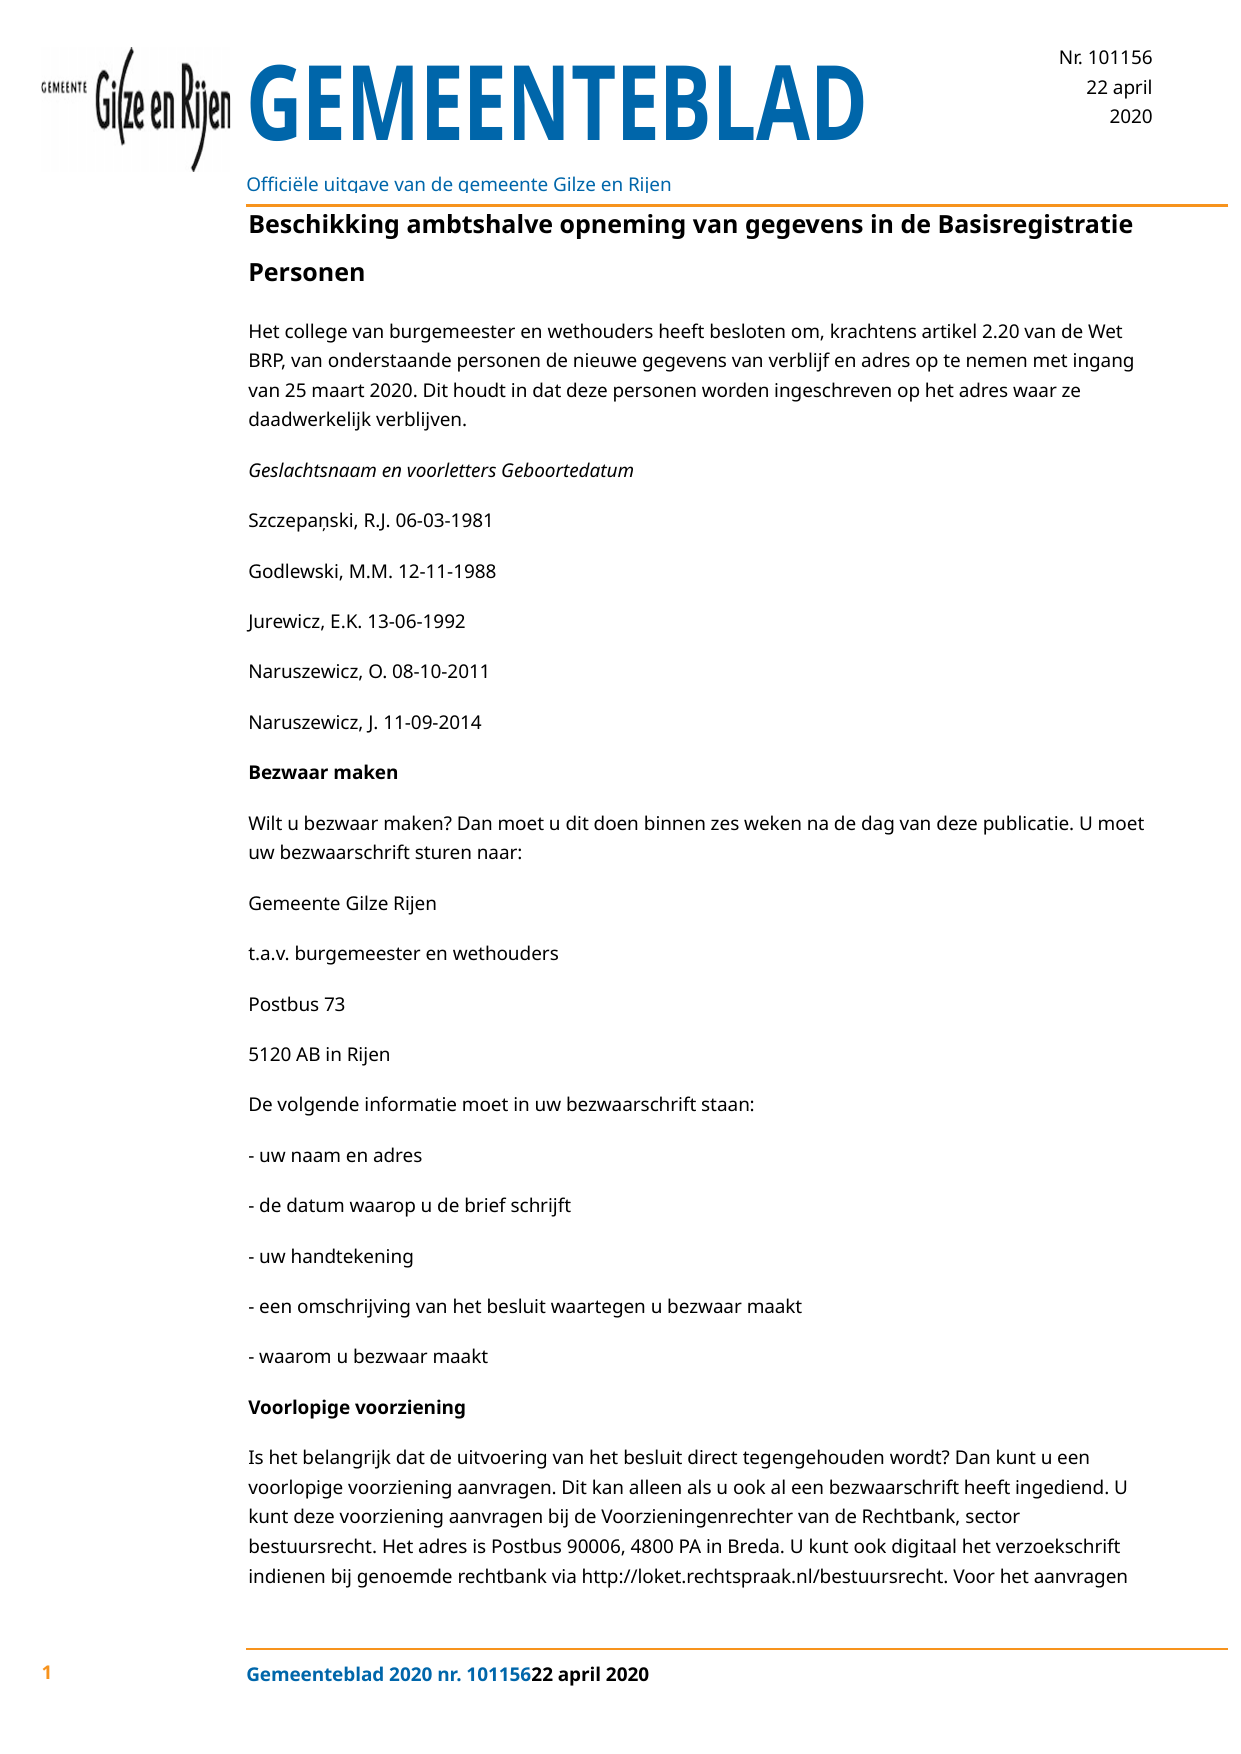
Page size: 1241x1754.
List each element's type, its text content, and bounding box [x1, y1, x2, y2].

text Gemeente Gilze Rijen [248, 890, 1152, 916]
text Beschikking ambtshalve opneming van gegevens in de Basisregistratie Personen [248, 207, 1152, 288]
text Naruszewicz, O. 08-10-2011 [248, 659, 1152, 684]
text Szczepaņski, R.J. 06-03-1981 [248, 507, 1152, 533]
text Is het belangrijk dat de uitvoering van het besluit direct tegengehouden wordt? Dan kunt u een voorlopige voorziening aanvragen. Dit kan alleen als u ook al een bezwaarschrift heeft ingediend. U kunt deze voorziening aanvragen bij de Voorzieningenrechter van de Rechtbank, sector bestuursrecht. Het adres is Postbus 90006, 4800 PA in Breda. U kunt ook digitaal het verzoekschrift indienen bij genoemde rechtbank via http://loket.rechtspraak.nl/bestuursrecht. Voor het aanvragen [248, 1444, 1152, 1589]
picture [41, 47, 231, 172]
text - een omschrijving van het besluit waartegen u bezwaar maakt [248, 1293, 1152, 1319]
text Het college van burgemeester en wethouders heeft besloten om, krachtens artikel 2.20 van de Wet BRP, van onderstaande personen de nieuwe gegevens van verblijf en adres op te nemen met ingang van 25 maart 2020. Dit houdt in dat deze personen worden ingeschreven op het adres waar ze daadwerkelijk verblijven. [248, 318, 1152, 432]
text 5120 AB in Rijen [248, 1041, 1152, 1067]
text - de datum waarop u de brief schrijft [248, 1192, 1152, 1218]
text Wilt u bezwaar maken? Dan moet u dit doen binnen zes weken na de dag van deze publicatie. U moet uw bezwaarschrift sturen naar: [248, 810, 1152, 865]
text Naruszewicz, J. 11-09-2014 [248, 709, 1152, 735]
text - uw naam en adres [248, 1142, 1152, 1168]
text - waarom u bezwaar maakt [248, 1344, 1152, 1369]
text t.a.v. burgemeester en wethouders [248, 940, 1152, 966]
text Geslachtsnaam en voorletters Geboortedatum [248, 457, 1152, 483]
text Godlewski, M.M. 12-11-1988 [248, 558, 1152, 584]
text - uw handtekening [248, 1243, 1152, 1269]
text De volgende informatie moet in uw bezwaarschrift staan: [248, 1092, 1152, 1117]
text Bezwaar maken [248, 759, 1152, 785]
text Voorlopige voorziening [248, 1394, 1152, 1420]
text Jurewicz, E.K. 13-06-1992 [248, 608, 1152, 634]
text Postbus 73 [248, 991, 1152, 1017]
